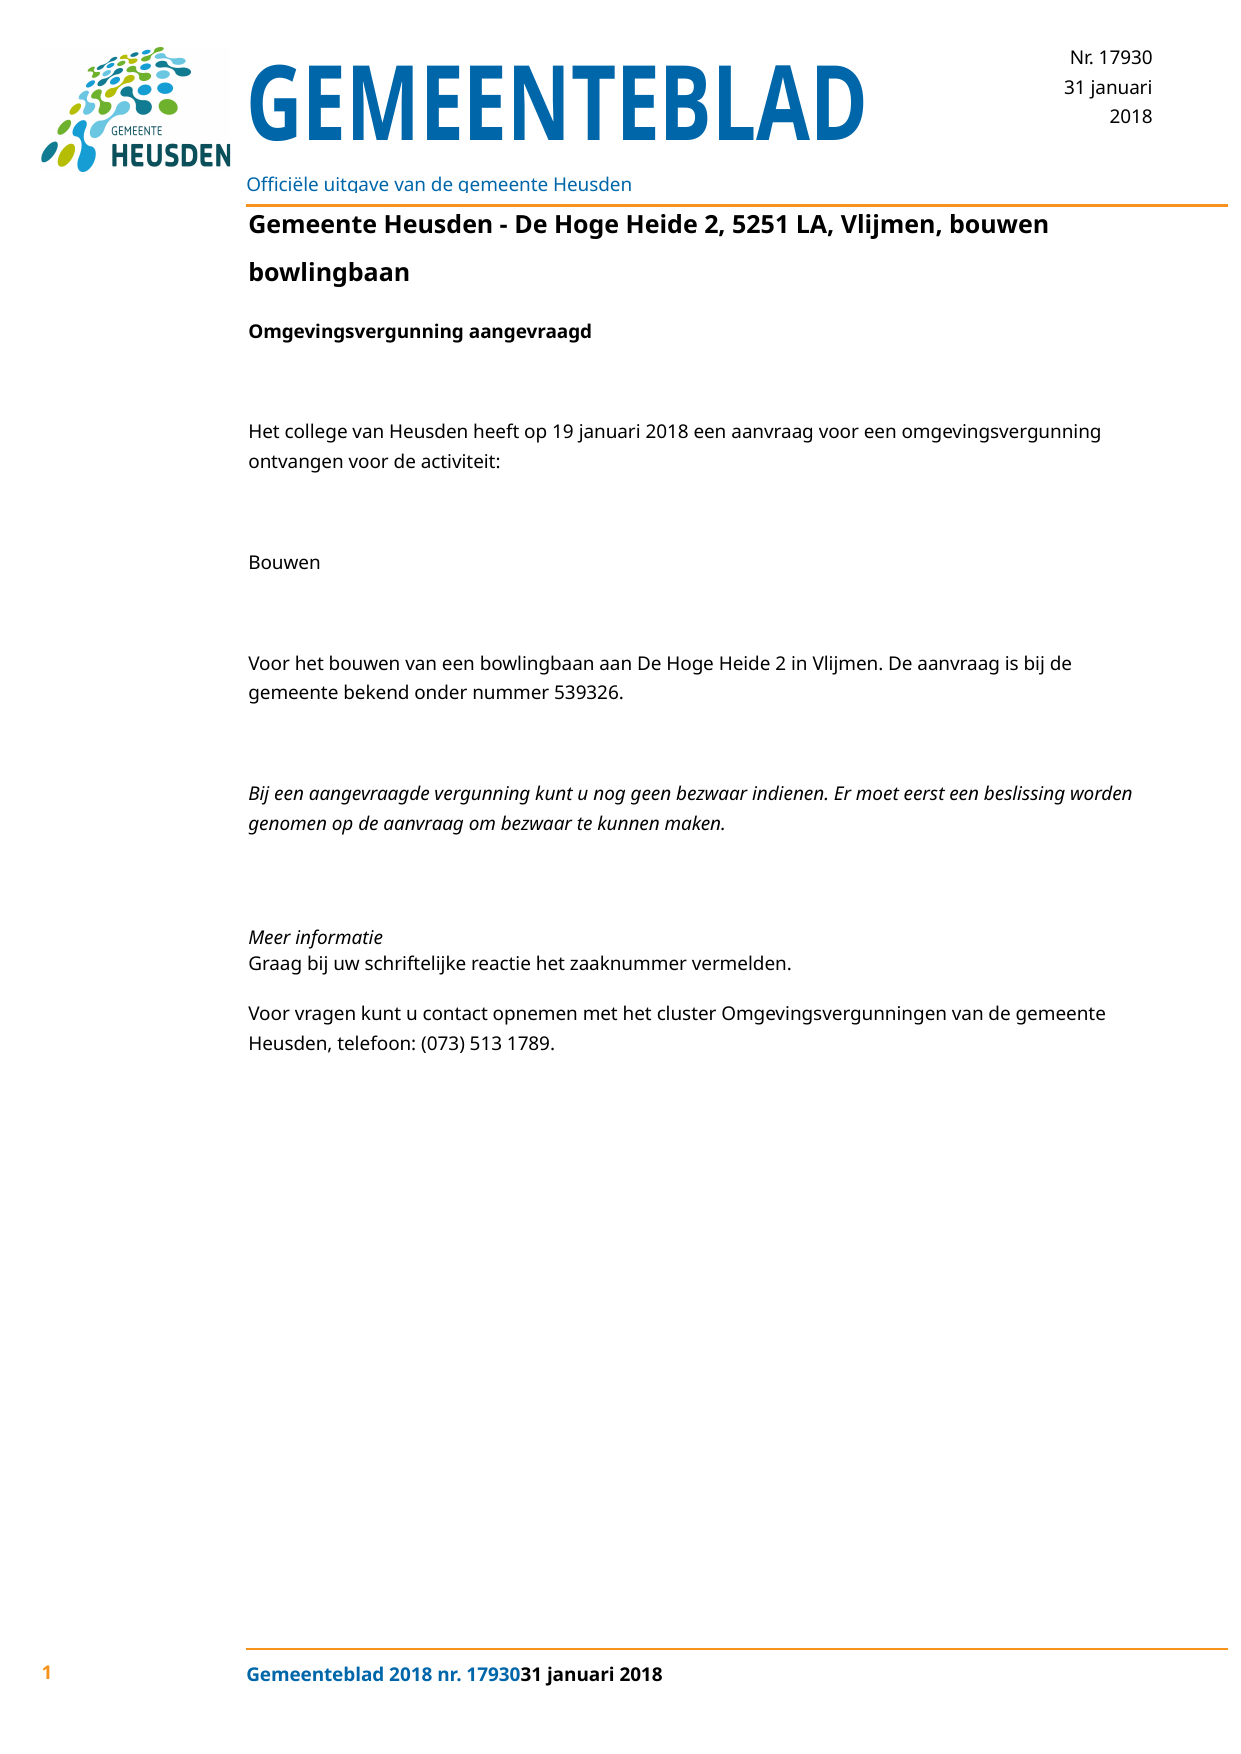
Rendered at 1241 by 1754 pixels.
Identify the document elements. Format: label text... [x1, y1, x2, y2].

text Meer informatie [248, 924, 1152, 950]
text Gemeente Heusden - De Hoge Heide 2, 5251 LA, Vlijmen, bouwen bowlingbaan [248, 207, 1152, 288]
picture [41, 47, 231, 172]
text Voor het bouwen van een bowlingbaan aan De Hoge Heide 2 in Vlijmen. De aanvraag is bij de gemeente bekend onder nummer 539326. [248, 650, 1152, 705]
text Voor vragen kunt u contact opnemen met het cluster Omgevingsvergunningen van de gemeente Heusden, telefoon: (073) 513 1789. [248, 1001, 1152, 1056]
text Bouwen [248, 549, 1152, 575]
text Het college van Heusden heeft op 19 januari 2018 een aanvraag voor een omgevingsvergunning ontvangen voor de activiteit: [248, 419, 1152, 474]
text Bij een aangevraagde vergunning kunt u nog geen bezwaar indienen. Er moet eerst een beslissing worden genomen op de aanvraag om bezwaar te kunnen maken. [248, 780, 1152, 836]
text Graag bij uw schriftelijke reactie het zaaknummer vermelden. [248, 950, 1152, 976]
text Omgevingsvergunning aangevraagd [248, 318, 1152, 344]
